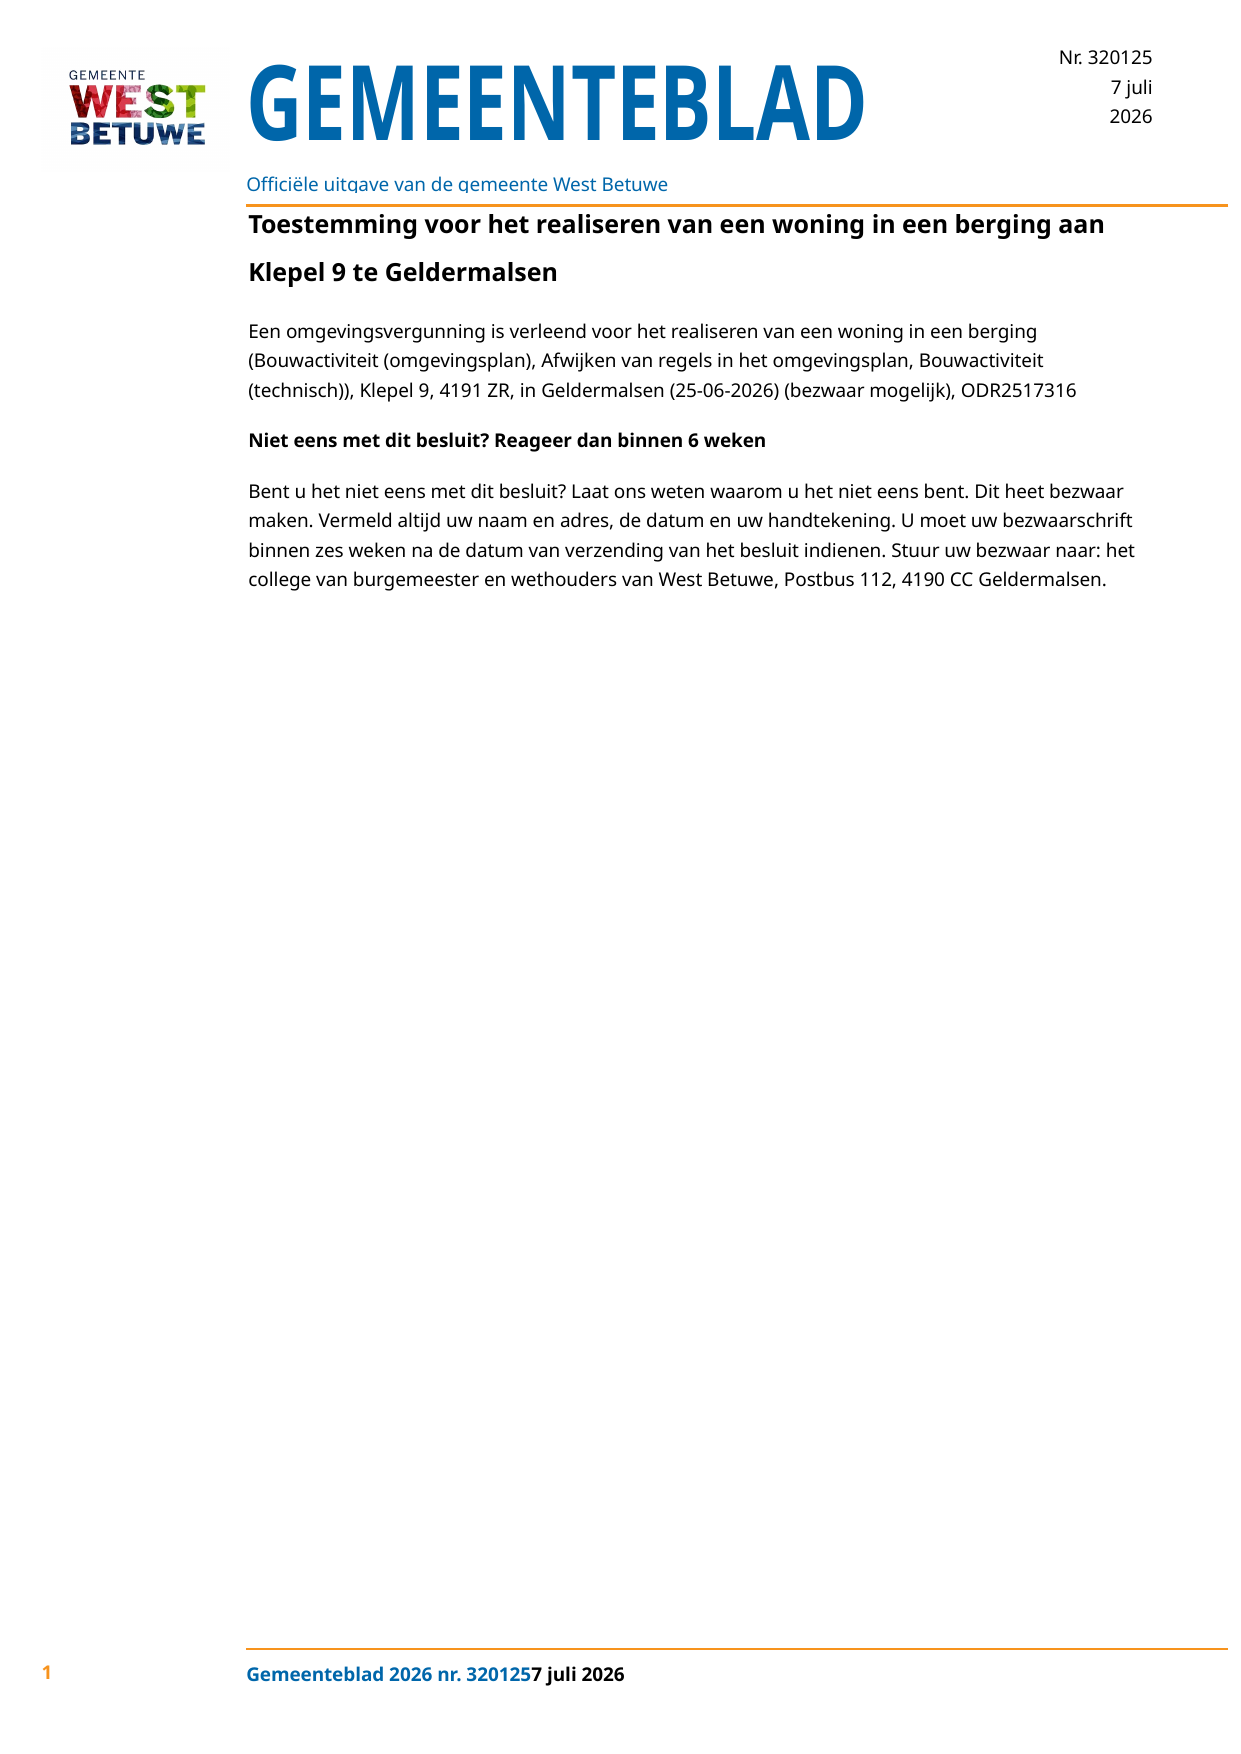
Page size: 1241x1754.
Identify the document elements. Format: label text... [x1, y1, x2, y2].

text Bent u het niet eens met dit besluit? Laat ons weten waarom u het niet eens bent. Dit heet bezwaar maken. Vermeld altijd uw naam en adres, de datum en uw handtekening. U moet uw bezwaarschrift binnen zes weken na de datum van verzending van het besluit indienen. Stuur uw bezwaar naar: het college van burgemeester en wethouders van West Betuwe, Postbus 112, 4190 CC Geldermalsen. [248, 478, 1152, 592]
picture [41, 47, 231, 172]
text Een omgevingsvergunning is verleend voor het realiseren van een woning in een berging (Bouwactiviteit (omgevingsplan), Afwijken van regels in het omgevingsplan, Bouwactiviteit (technisch)), Klepel 9, 4191 ZR, in Geldermalsen (25-06-2026) (bezwaar mogelijk), ODR2517316 [248, 318, 1152, 403]
text Toestemming voor het realiseren van een woning in een berging aan Klepel 9 te Geldermalsen [248, 207, 1152, 288]
text Niet eens met dit besluit? Reageer dan binnen 6 weken [248, 427, 1152, 453]
